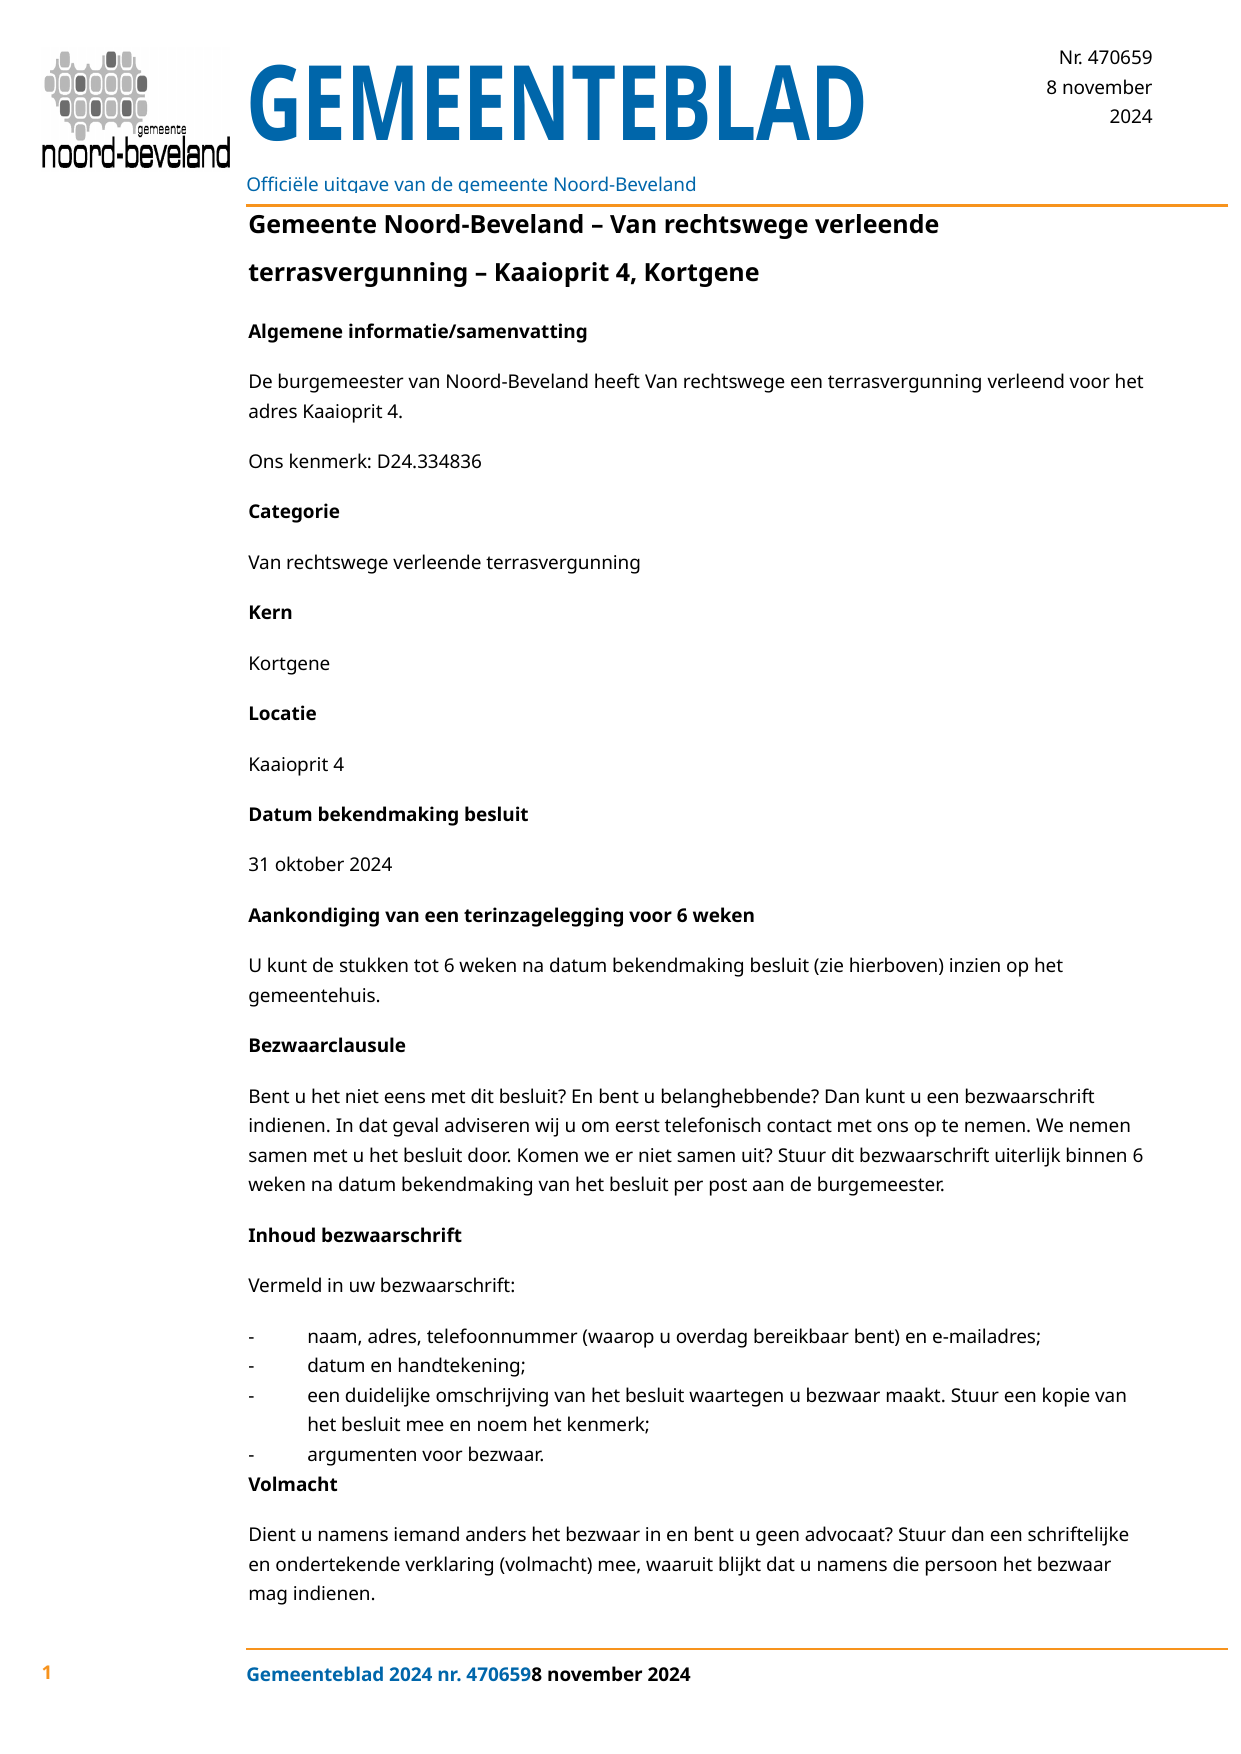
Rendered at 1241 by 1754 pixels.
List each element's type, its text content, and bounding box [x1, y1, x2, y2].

text Bezwaarclausule [248, 1032, 1152, 1058]
text Vermeld in uw bezwaarschrift: [248, 1272, 1152, 1298]
list een duidelijke omschrijving van het besluit waartegen u bezwaar maakt. Stuur een kopie van het besluit mee en noem het kenmerk; [248, 1382, 1152, 1437]
text Dient u namens iemand anders het bezwaar in en bent u geen advocaat? Stuur dan een schriftelijke en ondertekende verklaring (volmacht) mee, waaruit blijkt dat u namens die persoon het bezwaar mag indienen. [248, 1521, 1152, 1606]
list naam, adres, telefoonnummer (waarop u overdag bereikbaar bent) en e-mailadres; [248, 1323, 1152, 1349]
text 31 oktober 2024 [248, 852, 1152, 877]
text Bent u het niet eens met dit besluit? En bent u belanghebbende? Dan kunt u een bezwaarschrift indienen. In dat geval adviseren wij u om eerst telefonisch contact met ons op te nemen. We nemen samen met u het besluit door. Komen we er niet samen uit? Stuur dit bezwaarschrift uiterlijk binnen 6 weken na datum bekendmaking van het besluit per post aan de burgemeester. [248, 1083, 1152, 1197]
text Gemeente Noord-Beveland – Van rechtswege verleende terrasvergunning – Kaaioprit 4, Kortgene [248, 207, 1152, 288]
picture [41, 47, 231, 172]
list argumenten voor bezwaar. [248, 1441, 1152, 1467]
text Datum bekendmaking besluit [248, 801, 1152, 827]
text Inhoud bezwaarschrift [248, 1222, 1152, 1248]
text Kortgene [248, 650, 1152, 676]
text Ons kenmerk: D24.334836 [248, 448, 1152, 474]
text Volmacht [248, 1471, 1152, 1497]
text Kaaioprit 4 [248, 751, 1152, 777]
text Kern [248, 599, 1152, 625]
text U kunt de stukken tot 6 weken na datum bekendmaking besluit (zie hierboven) inzien op het gemeentehuis. [248, 952, 1152, 1008]
text Categorie [248, 499, 1152, 524]
text Van rechtswege verleende terrasvergunning [248, 549, 1152, 575]
text Aankondiging van een terinzagelegging voor 6 weken [248, 902, 1152, 928]
text De burgemeester van Noord-Beveland heeft Van rechtswege een terrasvergunning verleend voor het adres Kaaioprit 4. [248, 368, 1152, 424]
list datum en handtekening; [248, 1352, 1152, 1378]
text Locatie [248, 700, 1152, 726]
text Algemene informatie/samenvatting [248, 318, 1152, 344]
